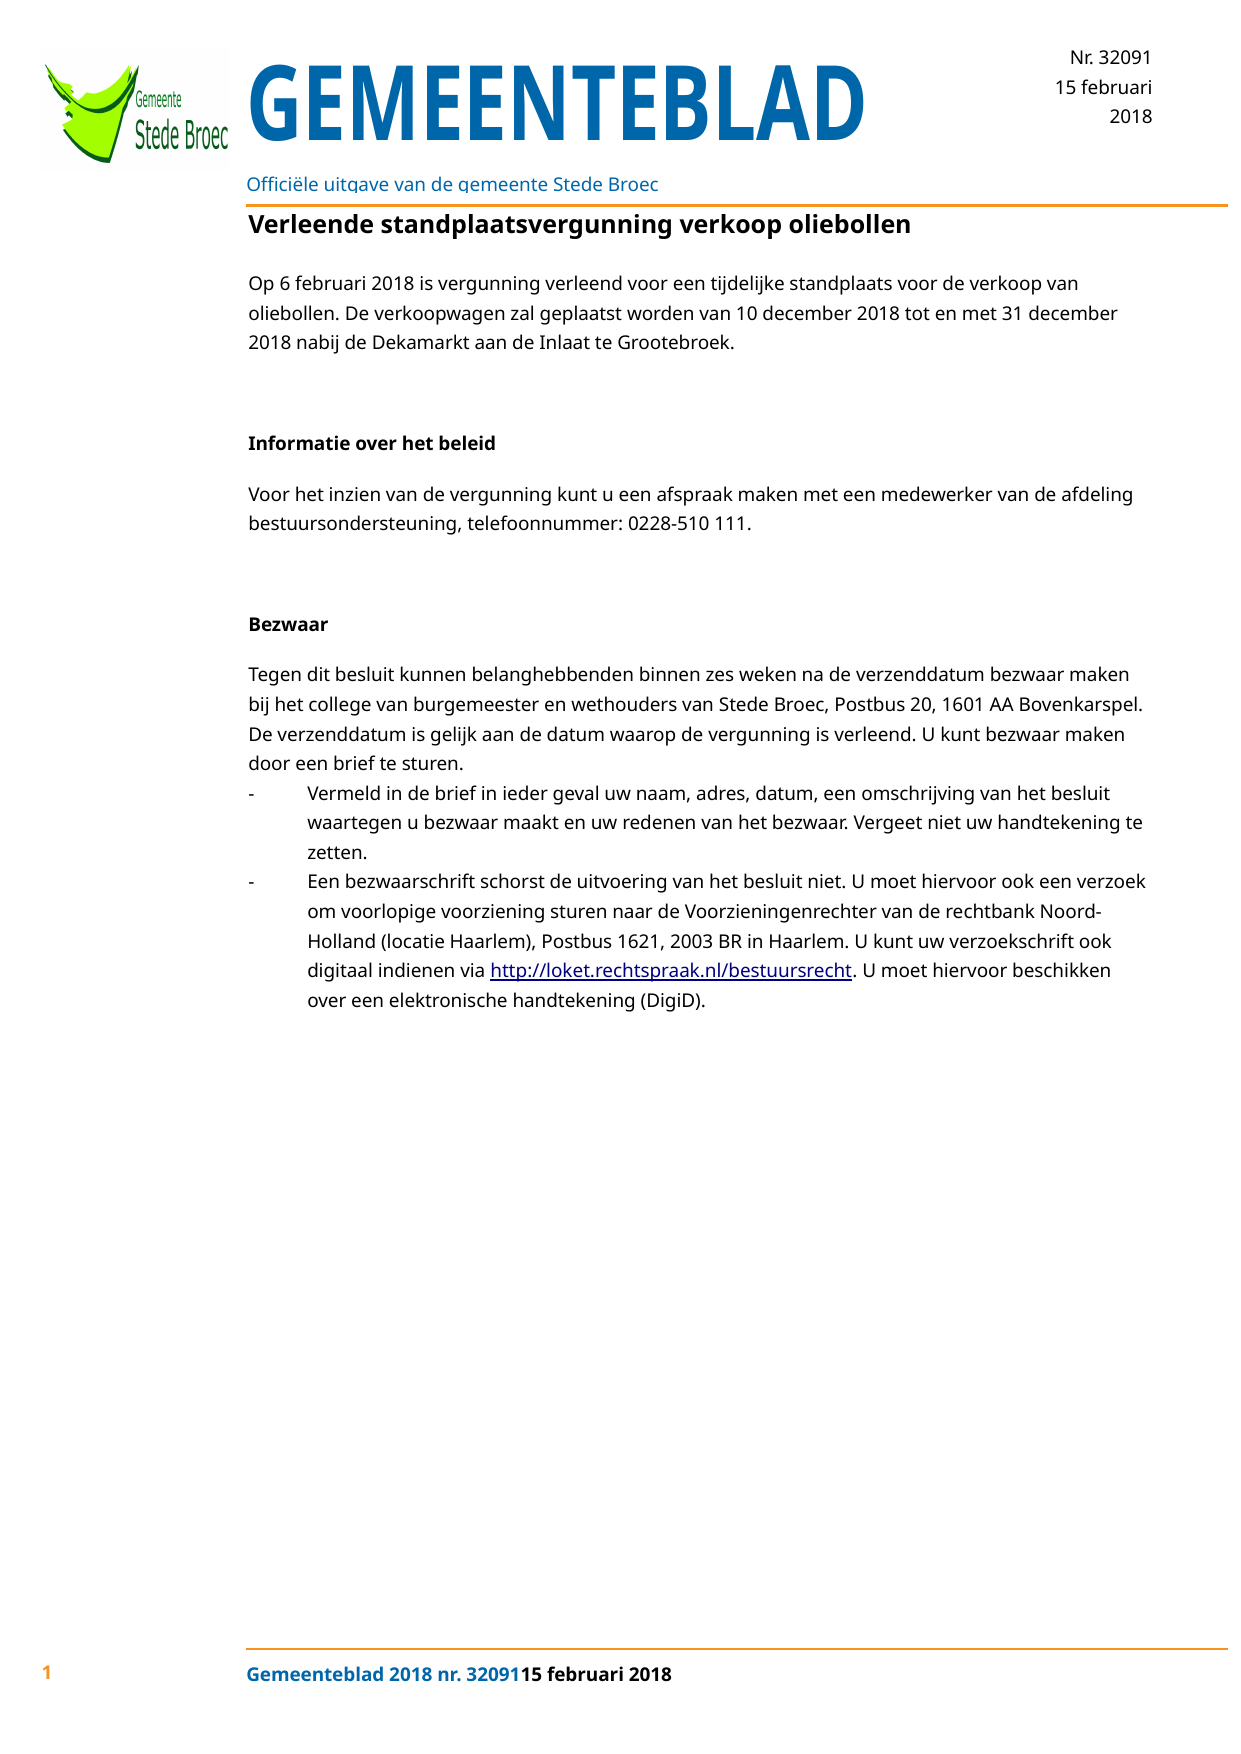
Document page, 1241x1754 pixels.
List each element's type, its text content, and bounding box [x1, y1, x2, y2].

list Een bezwaarschrift schorst de uitvoering van het besluit niet. U moet hiervoor ook een verzoek om voorlopige voorziening sturen naar de Voorzieningenrechter van de rechtbank Noord-Holland (locatie Haarlem), Postbus 1621, 2003 BR in Haarlem. U kunt uw verzoekschrift ook digitaal indienen via http://loket.rechtspraak.nl/bestuursrecht. U moet hiervoor beschikken over een elektronische handtekening (DigiD). [248, 869, 1152, 1013]
text Tegen dit besluit kunnen belanghebbenden binnen zes weken na de verzenddatum bezwaar maken bij het college van burgemeester en wethouders van Stede Broec, Postbus 20, 1601 AA Bovenkarspel. De verzenddatum is gelijk aan de datum waarop de vergunning is verleend. U kunt bezwaar maken door een brief te sturen. [248, 662, 1152, 776]
text Voor het inzien van de vergunning kunt u een afspraak maken met een medewerker van de afdeling bestuursondersteuning, telefoonnummer: 0228-510 111. [248, 481, 1152, 536]
picture [41, 47, 231, 172]
text Bezwaar [248, 611, 1152, 637]
text Op 6 februari 2018 is vergunning verleend voor een tijdelijke standplaats voor de verkoop van oliebollen. De verkoopwagen zal geplaatst worden van 10 december 2018 tot en met 31 december 2018 nabij de Dekamarkt aan de Inlaat te Grootebroek. [248, 270, 1152, 355]
text Verleende standplaatsvergunning verkoop oliebollen [248, 207, 1152, 241]
text Informatie over het beleid [248, 430, 1152, 456]
list Vermeld in de brief in ieder geval uw naam, adres, datum, een omschrijving van het besluit waartegen u bezwaar maakt en uw redenen van het bezwaar. Vergeet niet uw handtekening te zetten. [248, 780, 1152, 865]
